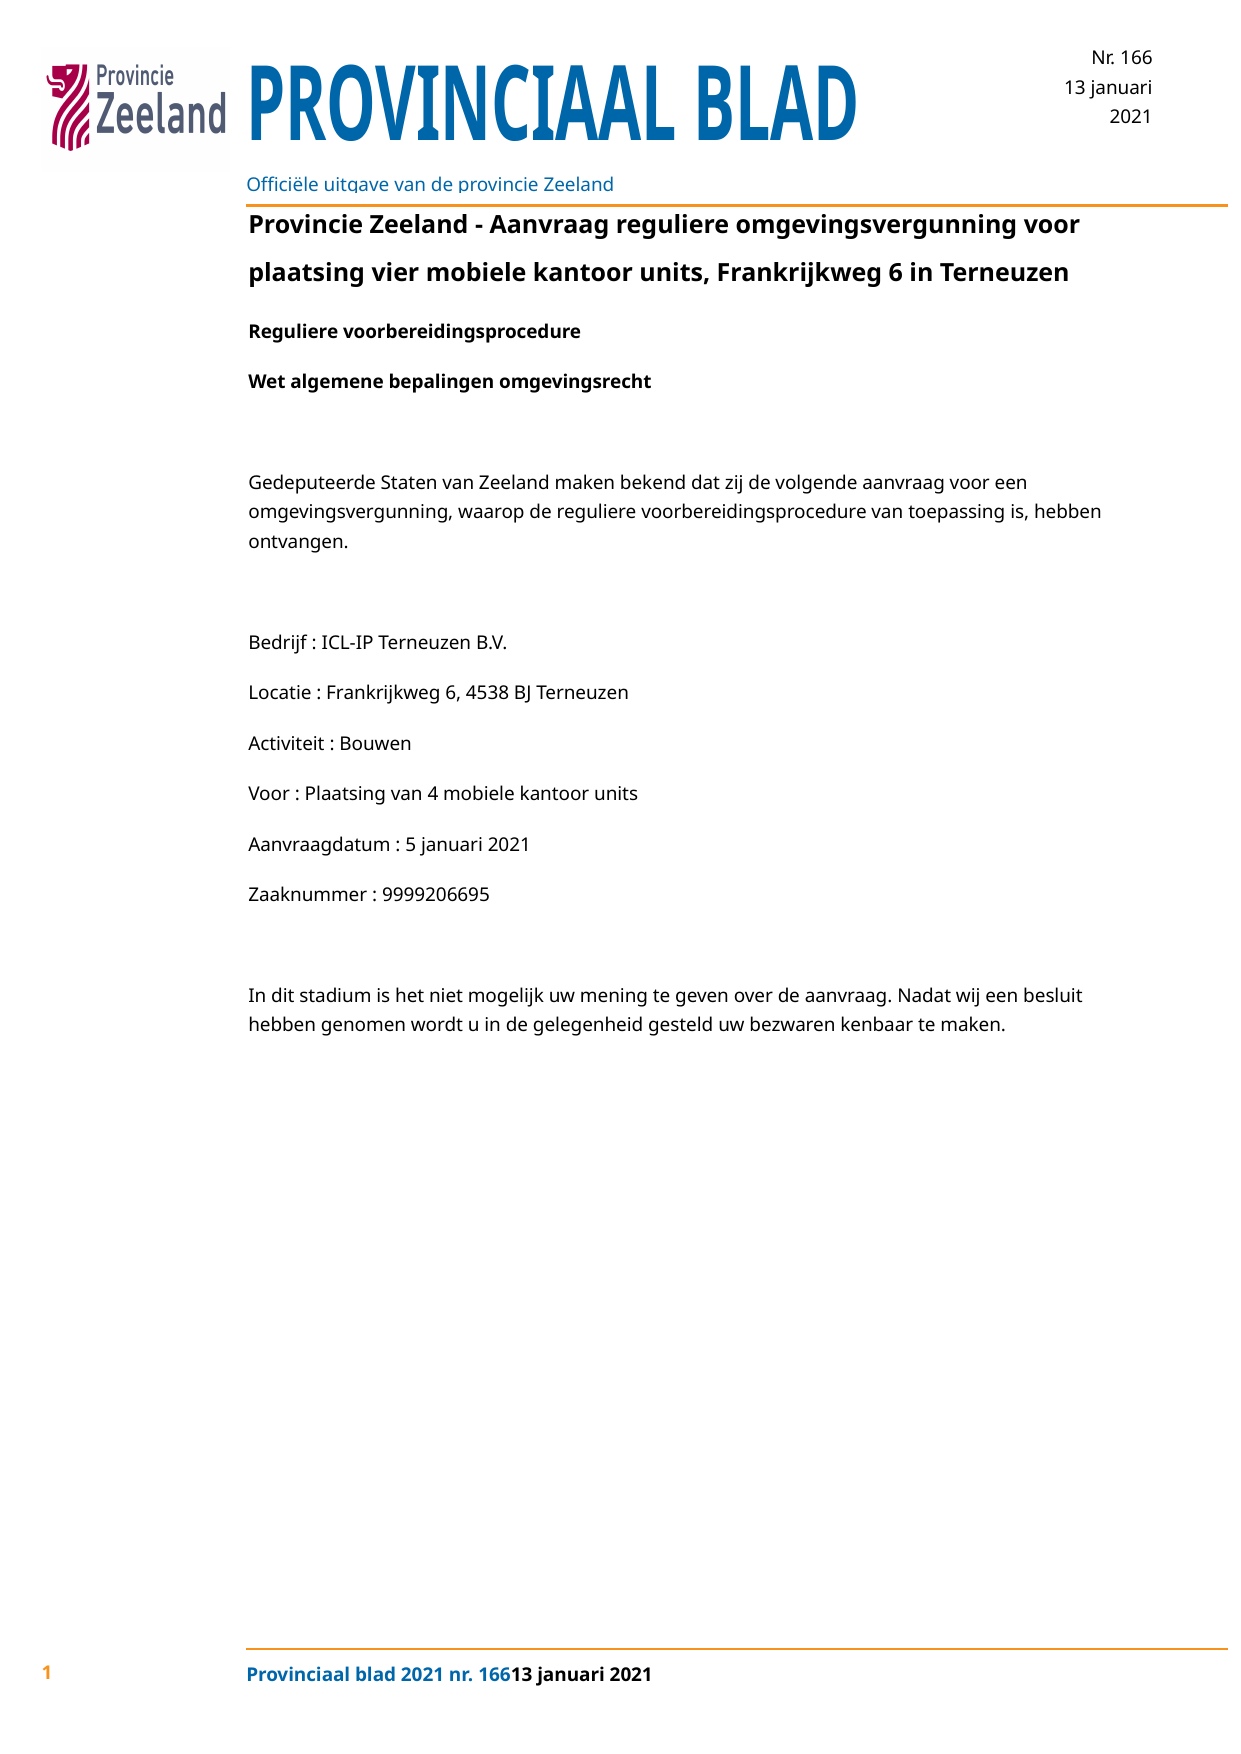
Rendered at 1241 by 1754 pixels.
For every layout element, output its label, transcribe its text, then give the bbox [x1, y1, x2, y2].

text Aanvraagdatum : 5 januari 2021 [248, 831, 1152, 857]
text Provincie Zeeland - Aanvraag reguliere omgevingsvergunning voor plaatsing vier mobiele kantoor units, Frankrijkweg 6 in Terneuzen [248, 207, 1152, 288]
text In dit stadium is het niet mogelijk uw mening te geven over de aanvraag. Nadat wij een besluit hebben genomen wordt u in de gelegenheid gesteld uw bezwaren kenbaar te maken. [248, 982, 1152, 1037]
picture [41, 47, 231, 172]
text Reguliere voorbereidingsprocedure [248, 318, 1152, 344]
text Locatie : Frankrijkweg 6, 4538 BJ Terneuzen [248, 679, 1152, 705]
text Bedrijf : ICL-IP Terneuzen B.V. [248, 629, 1152, 655]
text Zaaknummer : 9999206695 [248, 881, 1152, 907]
text Voor : Plaatsing van 4 mobiele kantoor units [248, 780, 1152, 806]
text Wet algemene bepalingen omgevingsrecht [248, 368, 1152, 394]
text Activiteit : Bouwen [248, 730, 1152, 756]
text Gedeputeerde Staten van Zeeland maken bekend dat zij de volgende aanvraag voor een omgevingsvergunning, waarop de reguliere voorbereidingsprocedure van toepassing is, hebben ontvangen. [248, 469, 1152, 554]
